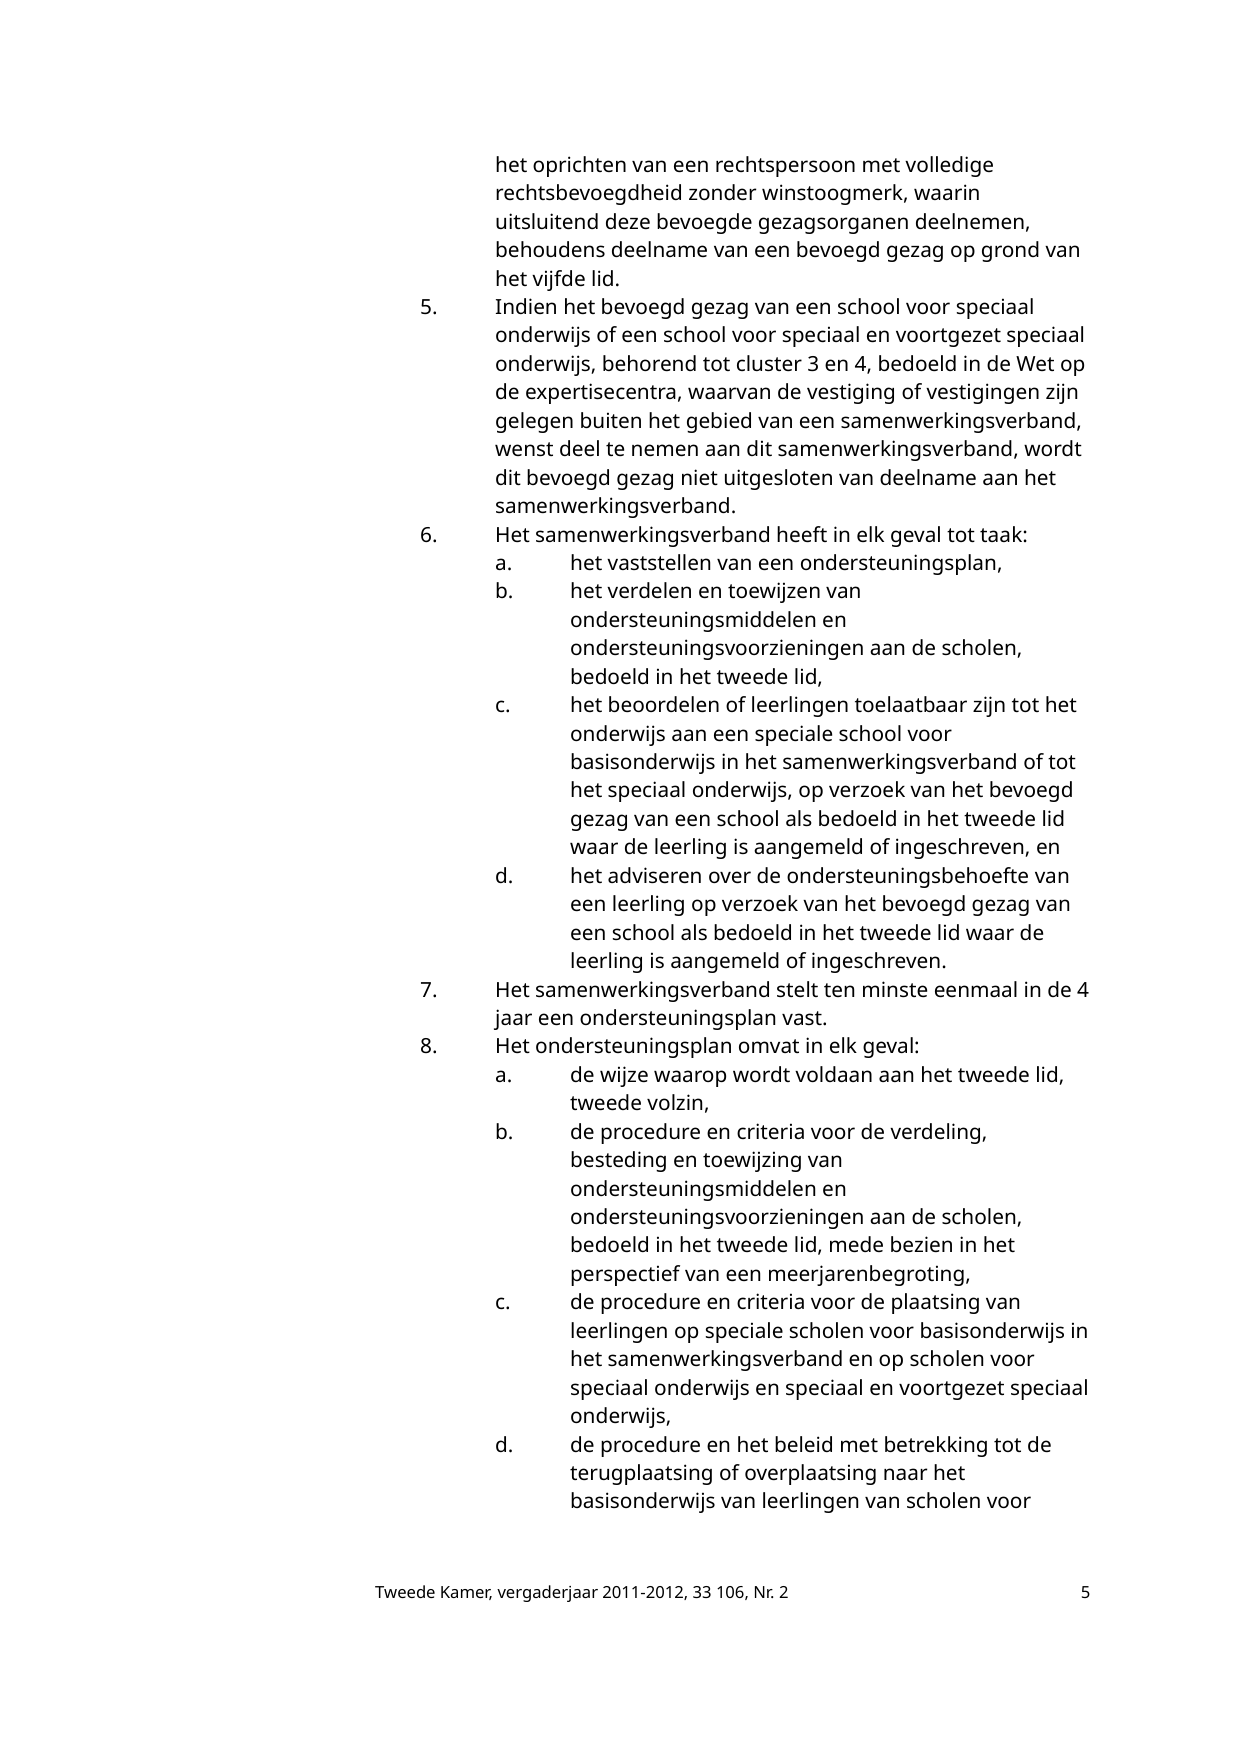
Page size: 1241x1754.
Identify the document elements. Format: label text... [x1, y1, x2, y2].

list het beoordelen of leerlingen toelaatbaar zijn tot het onderwijs aan een speciale school voor basisonderwijs in het samenwerkingsverband of tot het speciaal onderwijs, op verzoek van het bevoegd gezag van een school als bedoeld in het tweede lid waar de leerling is aangemeld of ingeschreven, en [495, 690, 1090, 861]
list Het ondersteuningsplan omvat in elk geval: [420, 1032, 1090, 1060]
list de procedure en criteria voor de verdeling, besteding en toewijzing van ondersteuningsmiddelen en ondersteuningsvoorzieningen aan de scholen, bedoeld in het tweede lid, mede bezien in het perspectief van een meerjarenbegroting, [495, 1117, 1090, 1287]
list Het samenwerkingsverband stelt ten minste eenmaal in de 4 jaar een ondersteuningsplan vast. [420, 975, 1090, 1032]
list het oprichten van een rechtspersoon met volledige rechtsbevoegdheid zonder winstoogmerk, waarin uitsluitend deze bevoegde gezagsorganen deelnemen, behoudens deelname van een bevoegd gezag op grond van het vijfde lid. [420, 150, 1090, 292]
list de procedure en het beleid met betrekking tot de terugplaatsing of overplaatsing naar het basisonderwijs van leerlingen van scholen voor [495, 1430, 1090, 1515]
list het verdelen en toewijzen van ondersteuningsmiddelen en ondersteuningsvoorzieningen aan de scholen, bedoeld in het tweede lid, [495, 577, 1090, 690]
list Het samenwerkingsverband heeft in elk geval tot taak: [420, 520, 1090, 548]
list het adviseren over de ondersteuningsbehoefte van een leerling op verzoek van het bevoegd gezag van een school als bedoeld in het tweede lid waar de leerling is aangemeld of ingeschreven. [495, 861, 1090, 975]
list Indien het bevoegd gezag van een school voor speciaal onderwijs of een school voor speciaal en voortgezet speciaal onderwijs, behorend tot cluster 3 en 4, bedoeld in de Wet op de expertisecentra, waarvan de vestiging of vestigingen zijn gelegen buiten het gebied van een samenwerkingsverband, wenst deel te nemen aan dit samenwerkingsverband, wordt dit bevoegd gezag niet uitgesloten van deelname aan het samenwerkingsverband. [420, 292, 1090, 520]
list de procedure en criteria voor de plaatsing van leerlingen op speciale scholen voor basisonderwijs in het samenwerkingsverband en op scholen voor speciaal onderwijs en speciaal en voortgezet speciaal onderwijs, [495, 1287, 1090, 1430]
list de wijze waarop wordt voldaan aan het tweede lid, tweede volzin, [495, 1060, 1090, 1117]
list het vaststellen van een ondersteuningsplan, [495, 548, 1090, 577]
